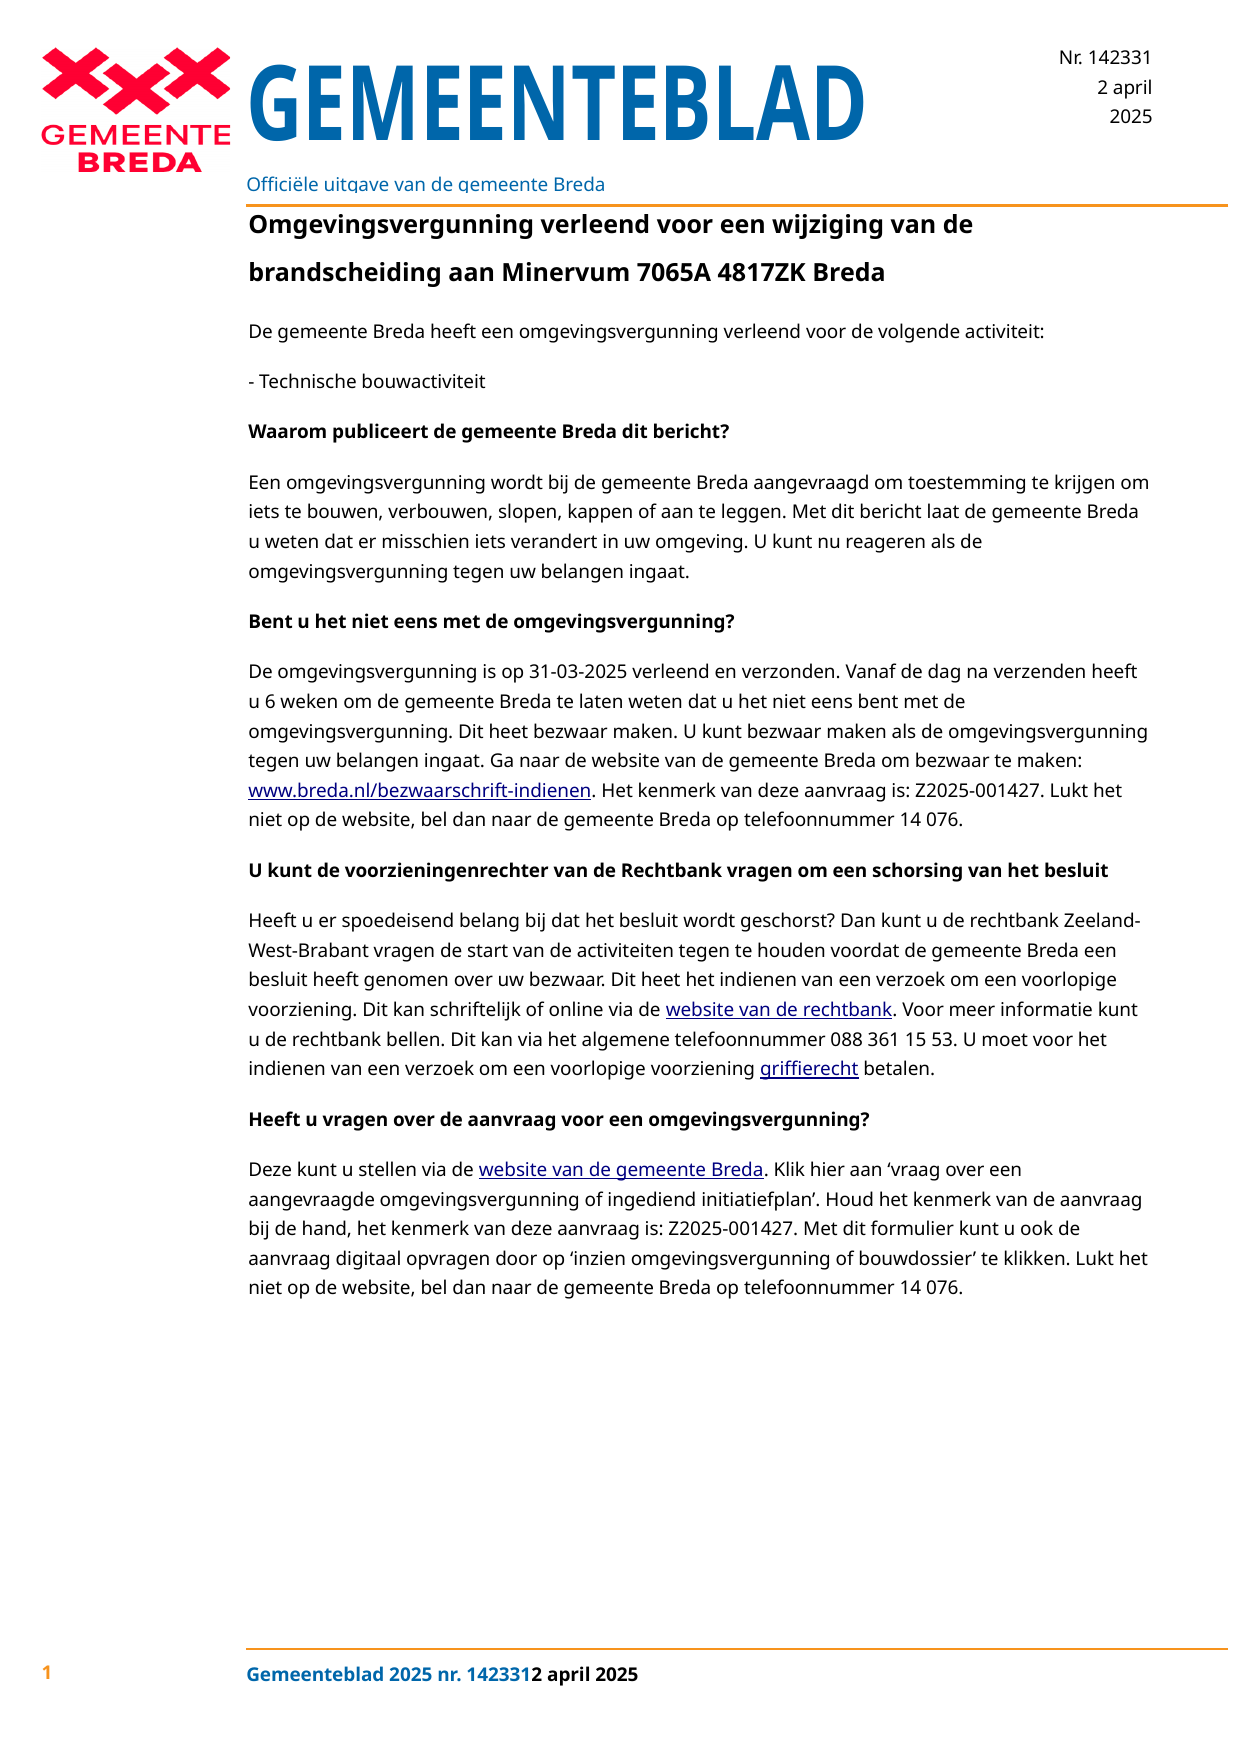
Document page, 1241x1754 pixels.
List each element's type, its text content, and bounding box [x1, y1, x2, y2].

text Bent u het niet eens met de omgevingsvergunning? [248, 608, 1152, 634]
text De omgevingsvergunning is op 31-03-2025 verleend en verzonden. Vanaf de dag na verzenden heeft u 6 weken om de gemeente Breda te laten weten dat u het niet eens bent met de omgevingsvergunning. Dit heet bezwaar maken. U kunt bezwaar maken als de omgevingsvergunning tegen uw belangen ingaat. Ga naar de website van de gemeente Breda om bezwaar te maken: www.breda.nl/bezwaarschrift-indienen. Het kenmerk van deze aanvraag is: Z2025-001427. Lukt het niet op de website, bel dan naar de gemeente Breda op telefoonnummer 14 076. [248, 659, 1152, 832]
picture [41, 47, 231, 172]
text Omgevingsvergunning verleend voor een wijziging van de brandscheiding aan Minervum 7065A 4817ZK Breda [248, 207, 1152, 288]
text Heeft u vragen over de aanvraag voor een omgevingsvergunning? [248, 1106, 1152, 1132]
text - Technische bouwactiviteit [248, 368, 1152, 394]
text U kunt de voorzieningenrechter van de Rechtbank vragen om een schorsing van het besluit [248, 857, 1152, 883]
text Heeft u er spoedeisend belang bij dat het besluit wordt geschorst? Dan kunt u de rechtbank Zeeland-West-Brabant vragen de start van de activiteiten tegen te houden voordat de gemeente Breda een besluit heeft genomen over uw bezwaar. Dit heet het indienen van een verzoek om een voorlopige voorziening. Dit kan schriftelijk of online via de website van de rechtbank. Voor meer informatie kunt u de rechtbank bellen. Dit kan via het algemene telefoonnummer 088 361 15 53. U moet voor het indienen van een verzoek om een voorlopige voorziening griffierecht betalen. [248, 907, 1152, 1081]
text Deze kunt u stellen via de website van de gemeente Breda. Klik hier aan ‘vraag over een aangevraagde omgevingsvergunning of ingediend initiatiefplan’. Houd het kenmerk van de aanvraag bij de hand, het kenmerk van deze aanvraag is: Z2025-001427. Met dit formulier kunt u ook de aanvraag digitaal opvragen door op ‘inzien omgevingsvergunning of bouwdossier’ te klikken. Lukt het niet op de website, bel dan naar de gemeente Breda op telefoonnummer 14 076. [248, 1156, 1152, 1300]
text Waarom publiceert de gemeente Breda dit bericht? [248, 419, 1152, 444]
text Een omgevingsvergunning wordt bij de gemeente Breda aangevraagd om toestemming te krijgen om iets te bouwen, verbouwen, slopen, kappen of aan te leggen. Met dit bericht laat de gemeente Breda u weten dat er misschien iets verandert in uw omgeving. U kunt nu reageren als de omgevingsvergunning tegen uw belangen ingaat. [248, 469, 1152, 584]
text De gemeente Breda heeft een omgevingsvergunning verleend voor de volgende activiteit: [248, 318, 1152, 344]
